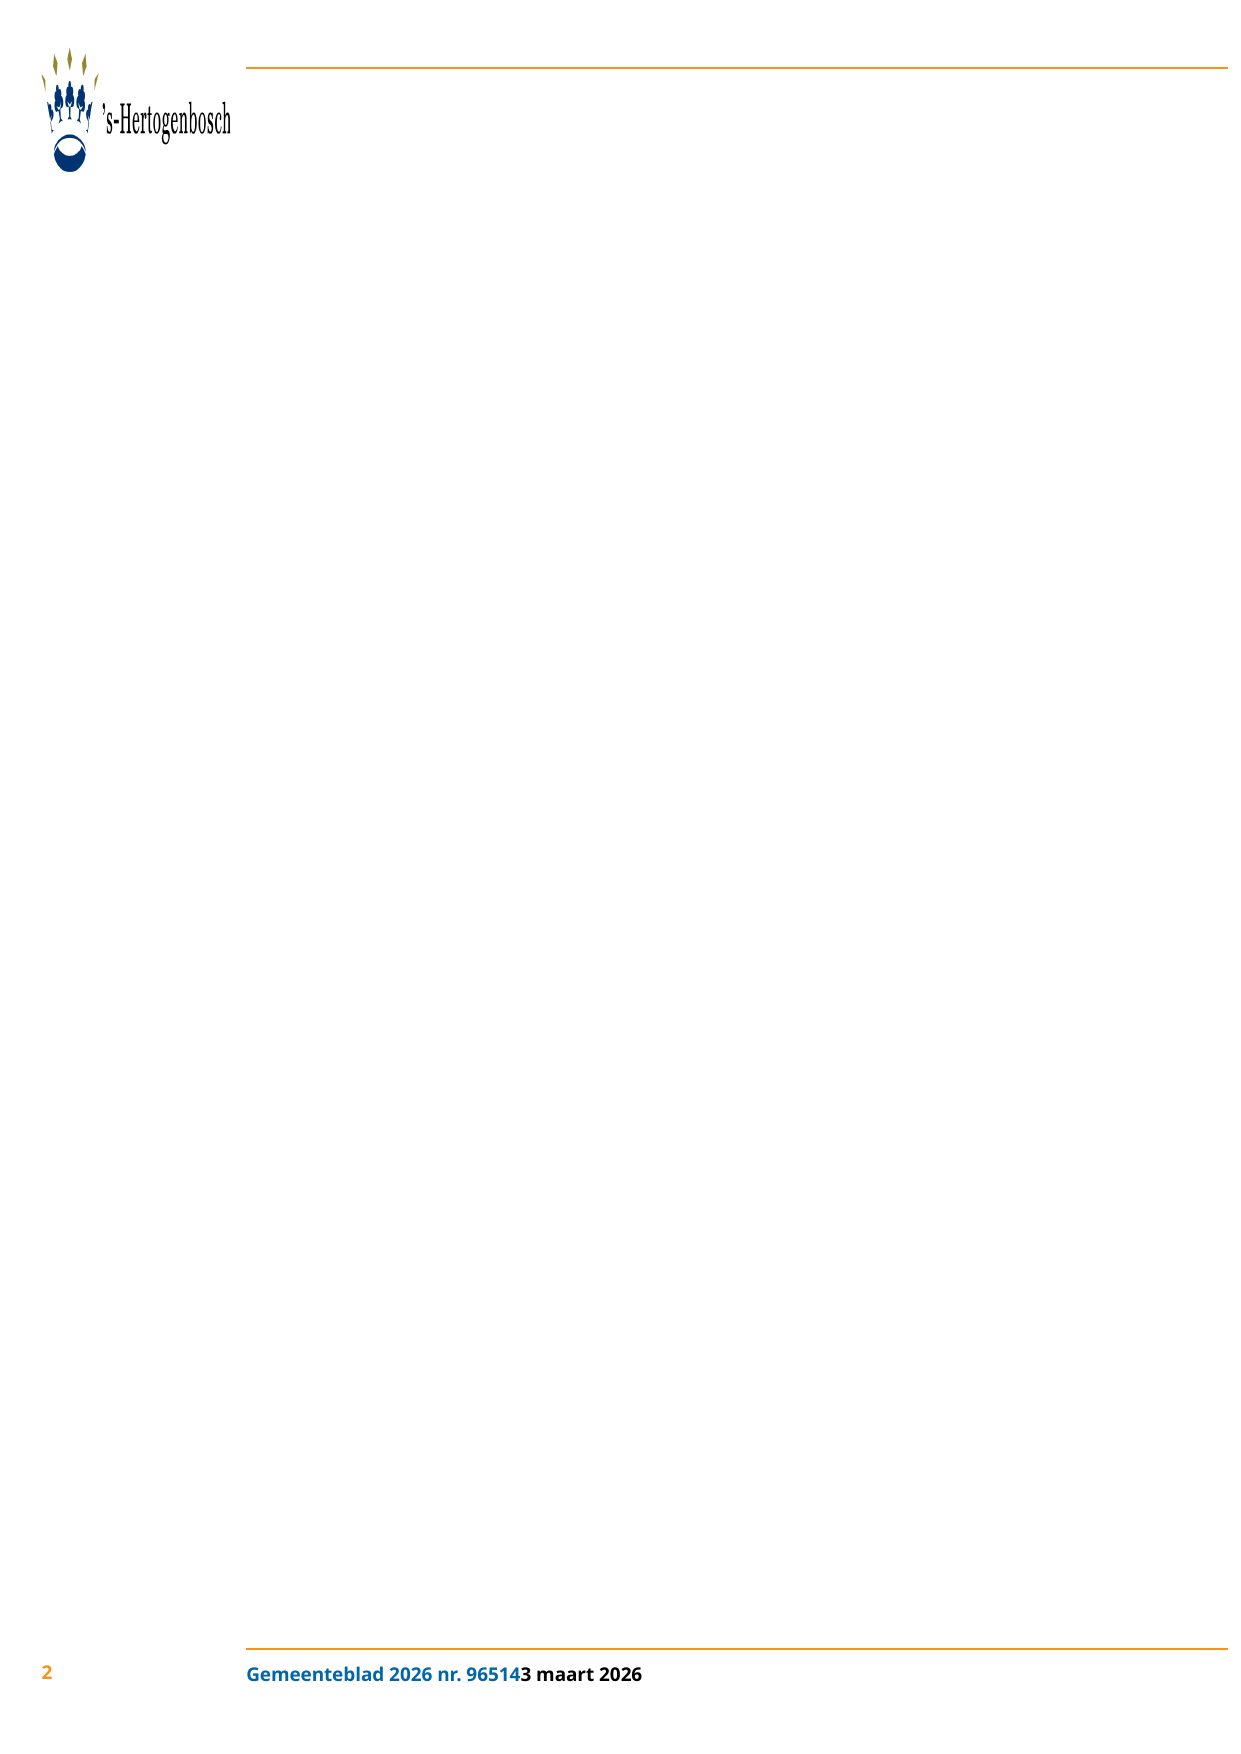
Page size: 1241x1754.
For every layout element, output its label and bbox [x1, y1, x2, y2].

picture [41, 47, 231, 172]
